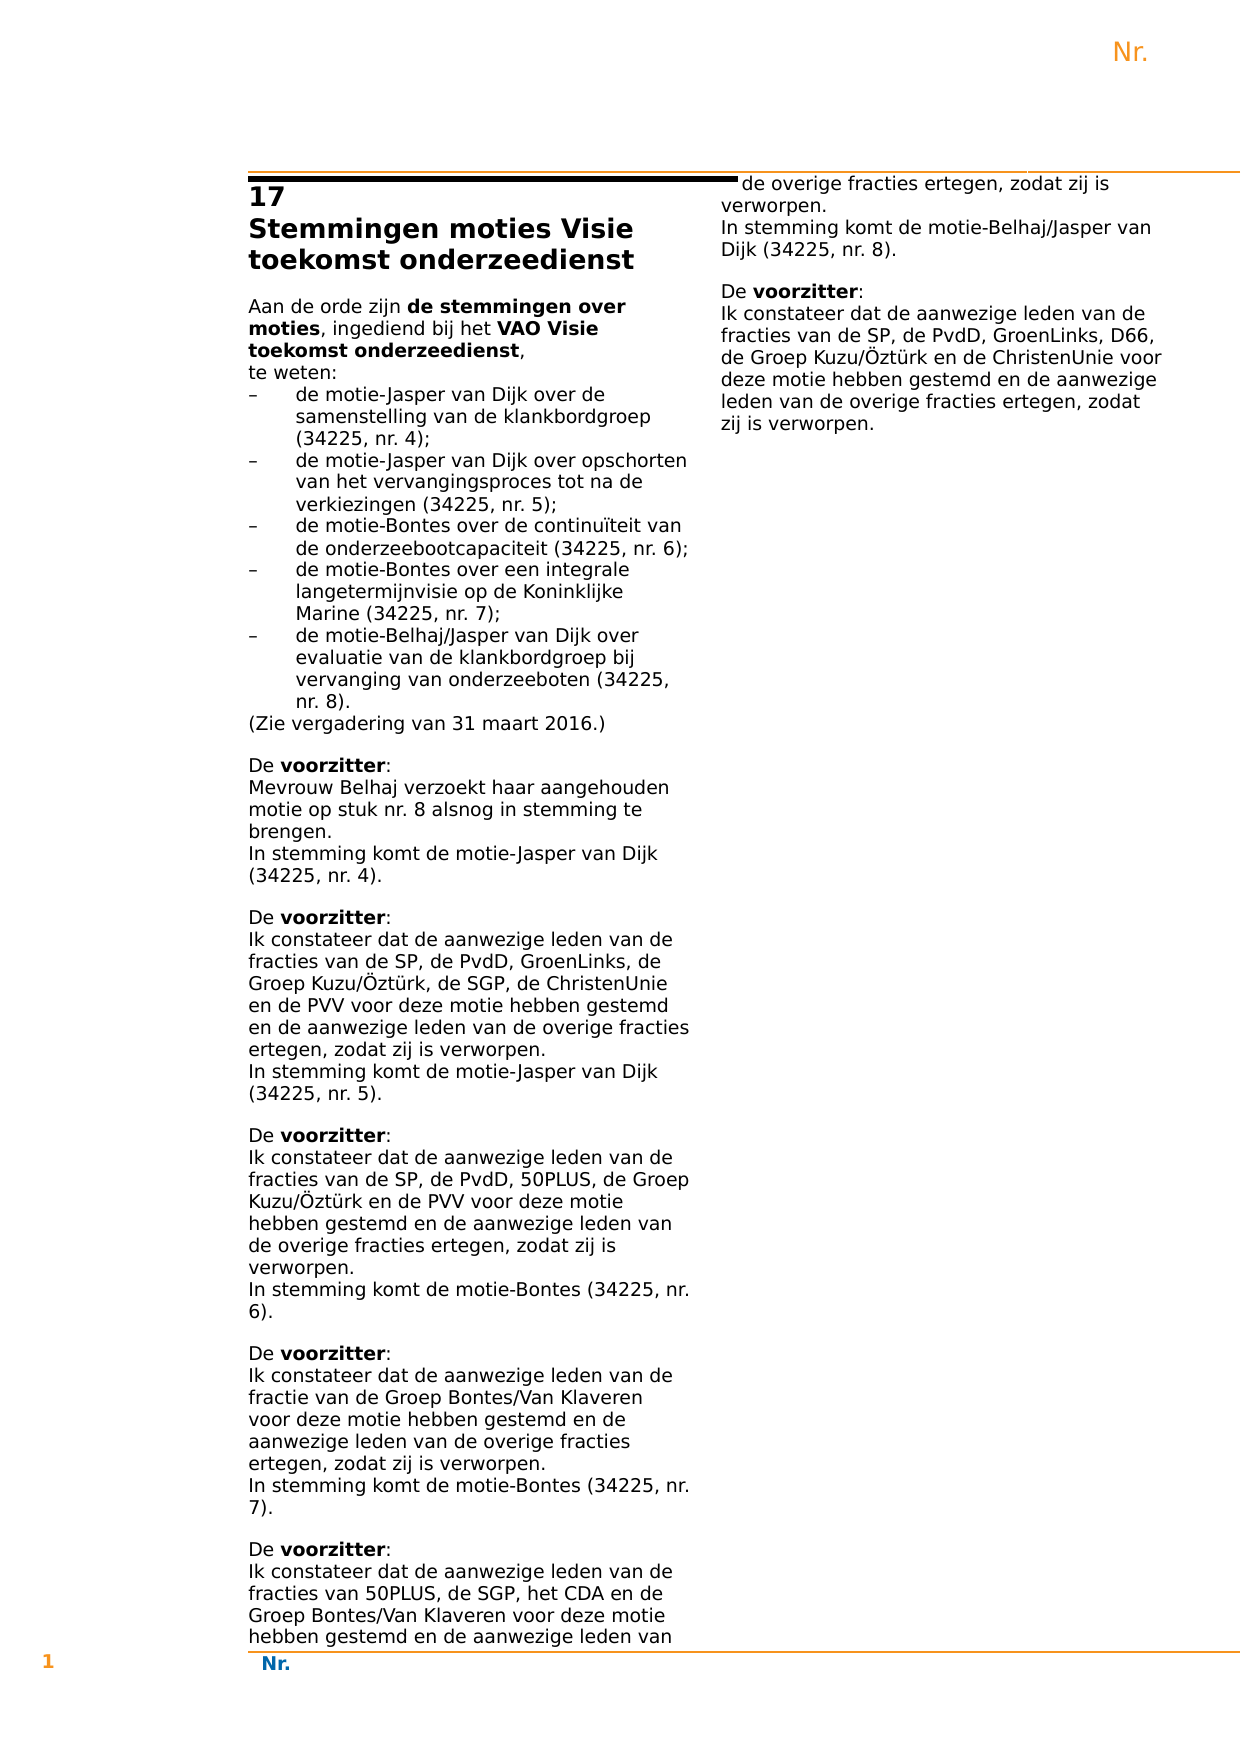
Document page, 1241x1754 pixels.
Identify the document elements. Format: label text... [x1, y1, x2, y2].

text (Zie vergadering van 31 maart 2016.) [248, 713, 691, 735]
text de overige fracties ertegen, zodat zij is verworpen. [721, 173, 1163, 217]
text In stemming komt de motie-Jasper van Dijk (34225, nr. 5). [248, 1061, 691, 1105]
list de motie-Jasper van Dijk over opschorten van het vervangingsproces tot na de verkiezingen (34225, nr. 5); [248, 449, 691, 515]
text In stemming komt de motie-Bontes (34225, nr. 7). [248, 1474, 691, 1518]
list de motie-Bontes over een integrale langetermijnvisie op de Koninklijke Marine (34225, nr. 7); [248, 559, 691, 625]
text De voorzitter: [248, 907, 691, 929]
text Ik constateer dat de aanwezige leden van de fracties van de SP, de PvdD, 50PLUS, de Groep Kuzu/Öztürk en de PVV voor deze motie hebben gestemd en de aanwezige leden van de overige fracties ertegen, zodat zij is verworpen. [248, 1147, 691, 1279]
list de motie-Bontes over de continuïteit van de onderzeebootcapaciteit (34225, nr. 6); [248, 515, 691, 559]
text Mevrouw Belhaj verzoekt haar aangehouden motie op stuk nr. 8 alsnog in stemming te brengen. [248, 777, 691, 843]
text In stemming komt de motie-Bontes (34225, nr. 6). [248, 1279, 691, 1323]
text De voorzitter: [248, 755, 691, 777]
text De voorzitter: [248, 1343, 691, 1365]
text Ik constateer dat de aanwezige leden van de fracties van de SP, de PvdD, GroenLinks, de Groep Kuzu/Öztürk, de SGP, de ChristenUnie en de PVV voor deze motie hebben gestemd en de aanwezige leden van de overige fracties ertegen, zodat zij is verworpen. [248, 929, 691, 1061]
title 17 Stemmingen moties Visie toekomst onderzeedienst [248, 182, 691, 276]
text De voorzitter: [248, 1538, 691, 1561]
list de motie-Jasper van Dijk over de samenstelling van de klankbordgroep (34225, nr. 4); [248, 383, 691, 449]
text Aan de orde zijn de stemmingen over moties, ingediend bij het VAO Visie toekomst onderzeedienst, [248, 296, 691, 362]
text Ik constateer dat de aanwezige leden van de fracties van 50PLUS, de SGP, het CDA en de Groep Bontes/Van Klaveren voor deze motie hebben gestemd en de aanwezige leden van [248, 1561, 691, 1648]
text te weten: [248, 362, 691, 383]
text De voorzitter: [248, 1125, 691, 1147]
list de motie-Belhaj/Jasper van Dijk over evaluatie van de klankbordgroep bij vervanging van onderzeeboten (34225, nr. 8). [248, 625, 691, 713]
text De voorzitter: [721, 281, 1163, 303]
text In stemming komt de motie-Belhaj/Jasper van Dijk (34225, nr. 8). [721, 217, 1163, 261]
text Ik constateer dat de aanwezige leden van de fracties van de SP, de PvdD, GroenLinks, D66, de Groep Kuzu/Öztürk en de ChristenUnie voor deze motie hebben gestemd en de aanwezige leden van de overige fracties ertegen, zodat zij is verworpen. [721, 303, 1163, 434]
text In stemming komt de motie-Jasper van Dijk (34225, nr. 4). [248, 843, 691, 887]
text Ik constateer dat de aanwezige leden van de fractie van de Groep Bontes/Van Klaveren voor deze motie hebben gestemd en de aanwezige leden van de overige fracties ertegen, zodat zij is verworpen. [248, 1365, 691, 1474]
